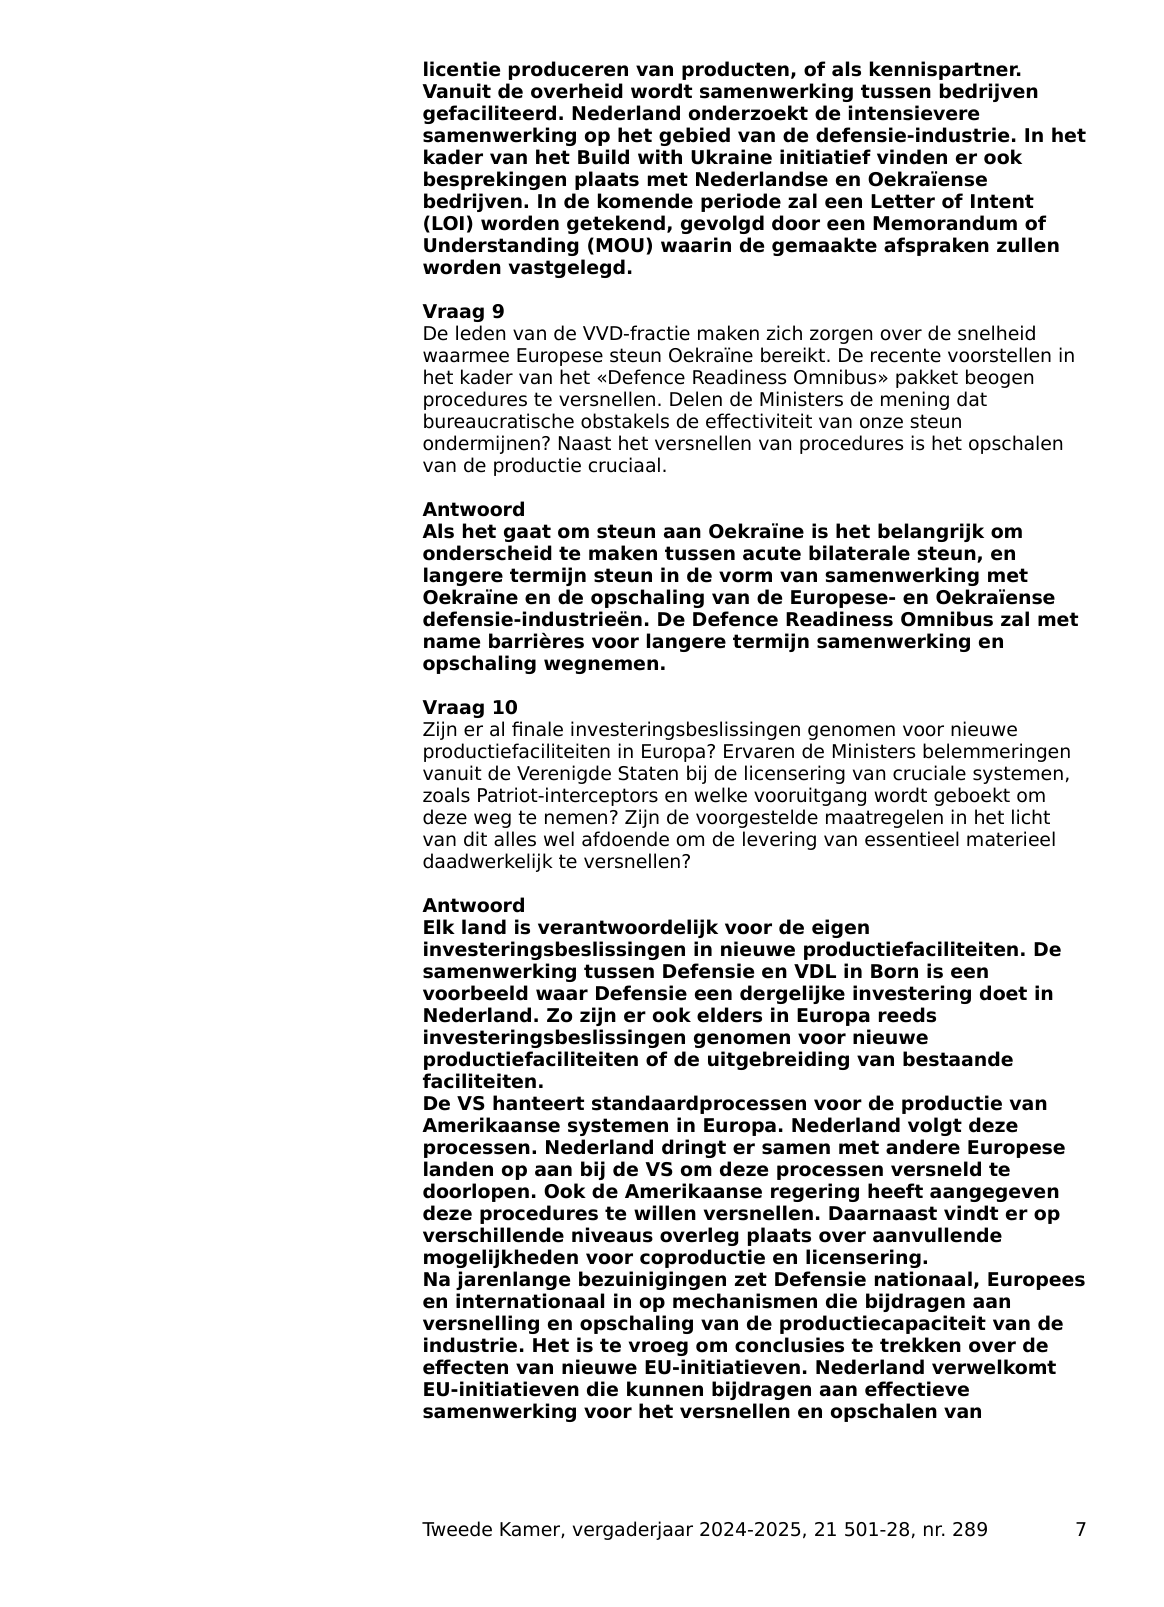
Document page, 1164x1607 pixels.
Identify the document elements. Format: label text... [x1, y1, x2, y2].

text Antwoord [422, 895, 1087, 917]
text Als het gaat om steun aan Oekraïne is het belangrijk om onderscheid te maken tussen acute bilaterale steun, en langere termijn steun in de vorm van samenwerking met Oekraïne en de opschaling van de Europese- en Oekraïense defensie-industrieën. De Defence Readiness Omnibus zal met name barrières voor langere termijn samenwerking en opschaling wegnemen. [422, 521, 1087, 675]
text Vraag 9 [422, 301, 1087, 323]
text Vraag 10 [422, 697, 1087, 719]
text licentie produceren van producten, of als kennispartner. Vanuit de overheid wordt samenwerking tussen bedrijven gefaciliteerd. Nederland onderzoekt de intensievere samenwerking op het gebied van de defensie-industrie. In het kader van het Build with Ukraine initiatief vinden er ook besprekingen plaats met Nederlandse en Oekraïense bedrijven. In de komende periode zal een Letter of Intent (LOI) worden getekend, gevolgd door een Memorandum of Understanding (MOU) waarin de gemaakte afspraken zullen worden vastgelegd. [422, 59, 1087, 279]
text Elk land is verantwoordelijk voor de eigen investeringsbeslissingen in nieuwe productiefaciliteiten. De samenwerking tussen Defensie en VDL in Born is een voorbeeld waar Defensie een dergelijke investering doet in Nederland. Zo zijn er ook elders in Europa reeds investeringsbeslissingen genomen voor nieuwe productiefaciliteiten of de uitgebreiding van bestaande faciliteiten. [422, 917, 1087, 1093]
text Zijn er al finale investeringsbeslissingen genomen voor nieuwe productiefaciliteiten in Europa? Ervaren de Ministers belemmeringen vanuit de Verenigde Staten bij de licensering van cruciale systemen, zoals Patriot-interceptors en welke vooruitgang wordt geboekt om deze weg te nemen? Zijn de voorgestelde maatregelen in het licht van dit alles wel afdoende om de levering van essentieel materieel daadwerkelijk te versnellen? [422, 719, 1087, 873]
text De leden van de VVD-fractie maken zich zorgen over de snelheid waarmee Europese steun Oekraïne bereikt. De recente voorstellen in het kader van het «Defence Readiness Omnibus» pakket beogen procedures te versnellen. Delen de Ministers de mening dat bureaucratische obstakels de effectiviteit van onze steun ondermijnen? Naast het versnellen van procedures is het opschalen van de productie cruciaal. [422, 323, 1087, 477]
text De VS hanteert standaardprocessen voor de productie van Amerikaanse systemen in Europa. Nederland volgt deze processen. Nederland dringt er samen met andere Europese landen op aan bij de VS om deze processen versneld te doorlopen. Ook de Amerikaanse regering heeft aangegeven deze procedures te willen versnellen. Daarnaast vindt er op verschillende niveaus overleg plaats over aanvullende mogelijkheden voor coproductie en licensering. [422, 1093, 1087, 1269]
text Na jarenlange bezuinigingen zet Defensie nationaal, Europees en internationaal in op mechanismen die bijdragen aan versnelling en opschaling van de productiecapaciteit van de industrie. Het is te vroeg om conclusies te trekken over de effecten van nieuwe EU-initiatieven. Nederland verwelkomt EU-initiatieven die kunnen bijdragen aan effectieve samenwerking voor het versnellen en opschalen van [422, 1269, 1087, 1423]
text Antwoord [422, 499, 1087, 521]
